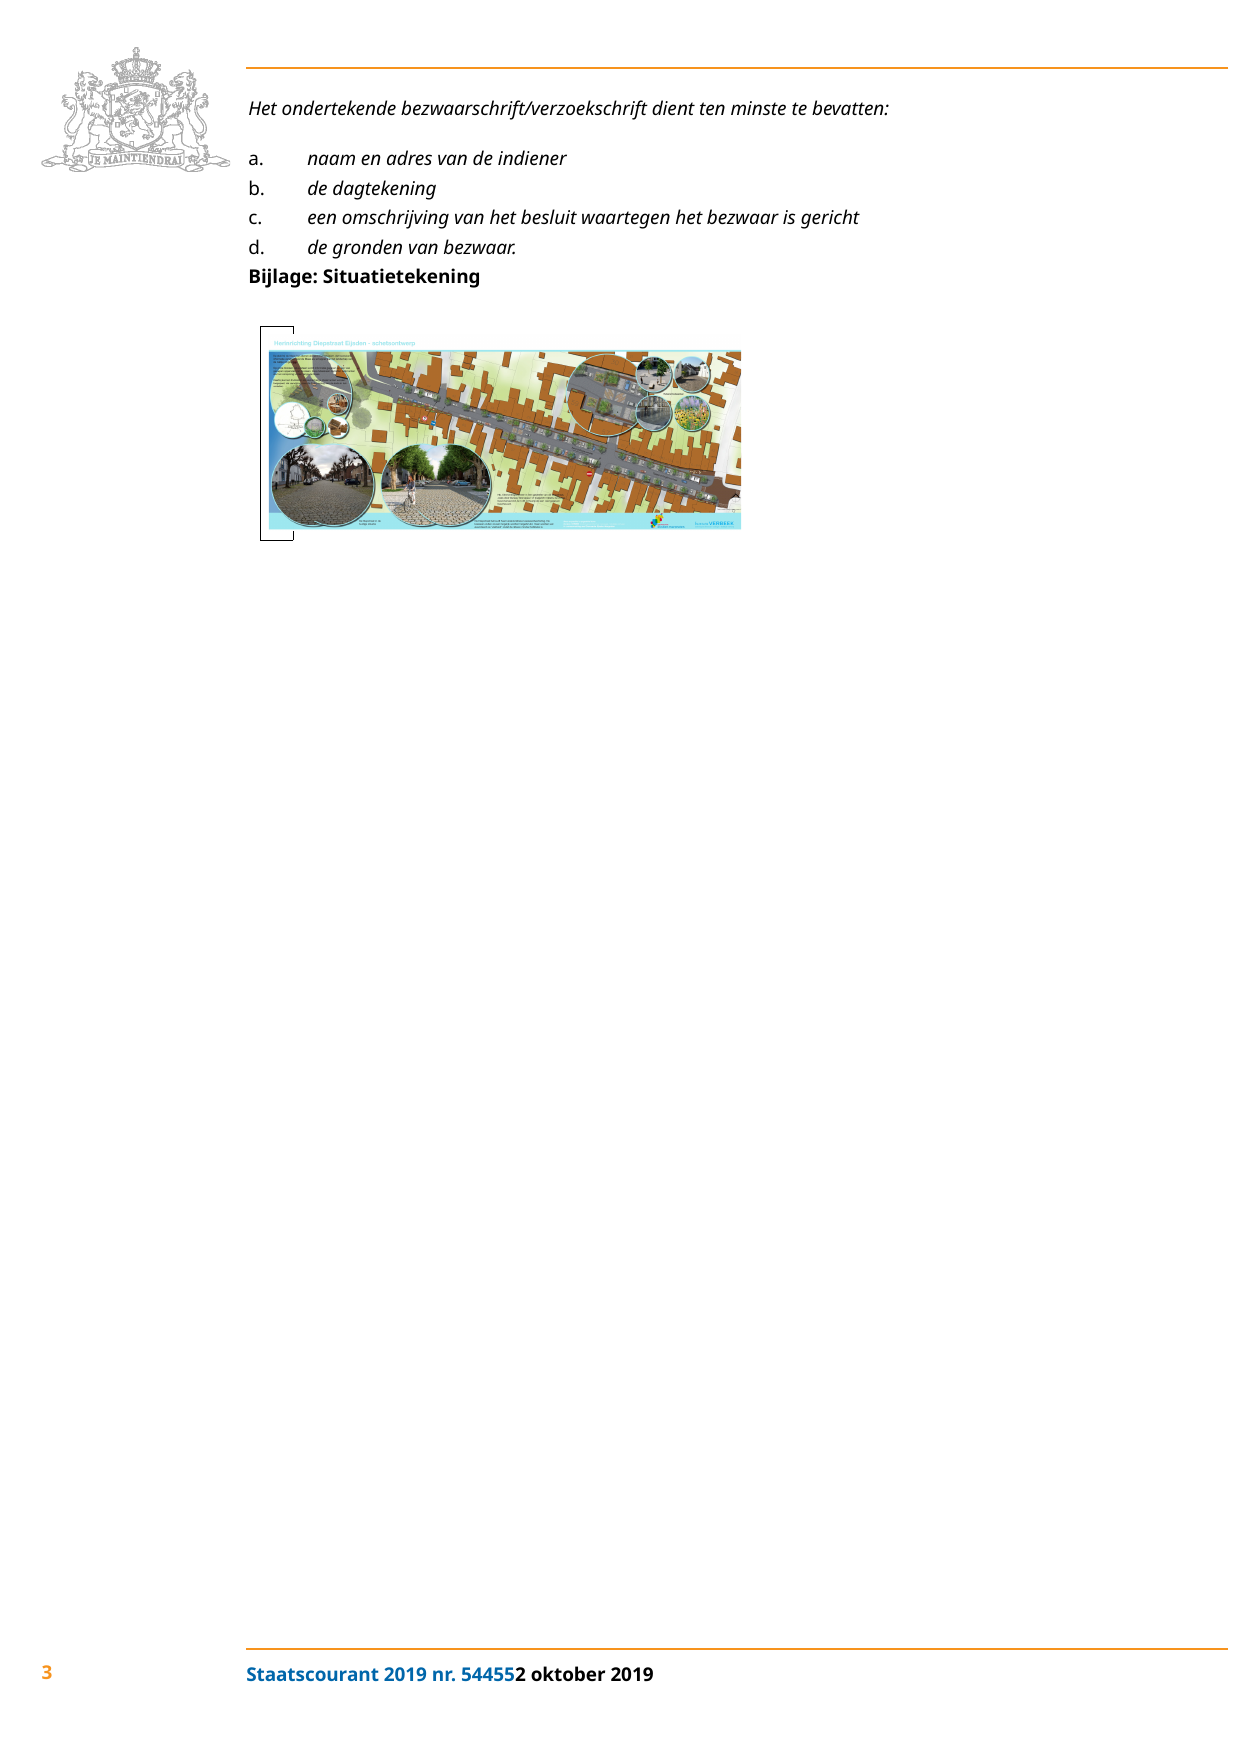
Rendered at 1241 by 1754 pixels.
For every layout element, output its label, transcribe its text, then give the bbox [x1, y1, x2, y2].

text Bijlage: Situatietekening [248, 263, 1152, 289]
list een omschrijving van het besluit waartegen het bezwaar is gericht [248, 204, 1152, 230]
picture [268, 334, 742, 531]
text Het ondertekende bezwaarschrift/verzoekschrift dient ten minste te bevatten: [248, 95, 1152, 121]
list de gronden van bezwaar. [248, 234, 1152, 260]
list de dagtekening [248, 175, 1152, 201]
picture [41, 47, 231, 172]
list naam en adres van de indiener [248, 145, 1152, 171]
